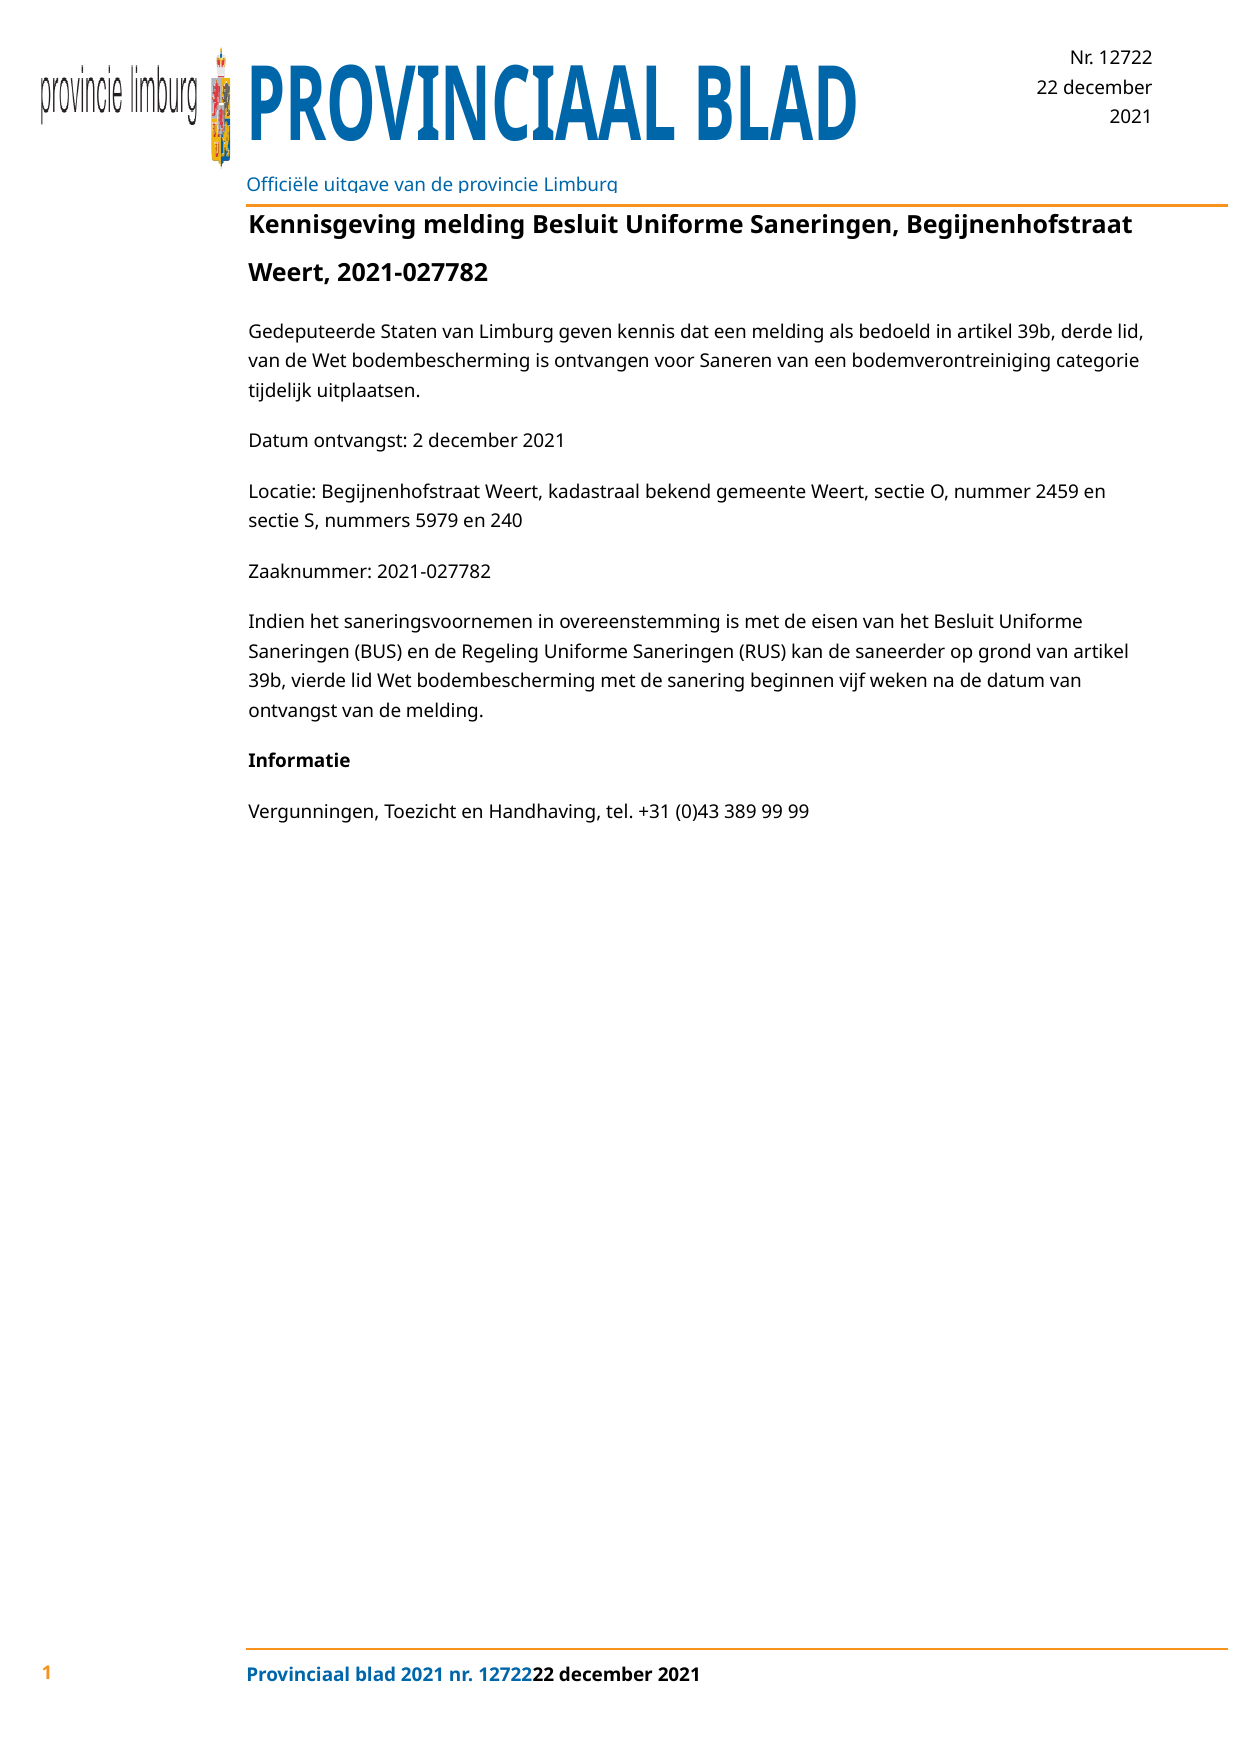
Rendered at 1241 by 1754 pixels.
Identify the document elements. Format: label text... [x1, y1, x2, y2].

text Kennisgeving melding Besluit Uniforme Saneringen, Begijnenhofstraat Weert, 2021-027782 [248, 207, 1152, 288]
text Informatie [248, 747, 1152, 773]
text Gedeputeerde Staten van Limburg geven kennis dat een melding als bedoeld in artikel 39b, derde lid, van de Wet bodembescherming is ontvangen voor Saneren van een bodemverontreiniging categorie tijdelijk uitplaatsen. [248, 318, 1152, 403]
text Datum ontvangst: 2 december 2021 [248, 427, 1152, 453]
text Zaaknummer: 2021-027782 [248, 558, 1152, 584]
picture [41, 47, 231, 172]
text Locatie: Begijnenhofstraat Weert, kadastraal bekend gemeente Weert, sectie O, nummer 2459 en sectie S, nummers 5979 en 240 [248, 478, 1152, 533]
text Vergunningen, Toezicht en Handhaving, tel. +31 (0)43 389 99 99 [248, 798, 1152, 824]
text Indien het saneringsvoornemen in overeenstemming is met de eisen van het Besluit Uniforme Saneringen (BUS) en de Regeling Uniforme Saneringen (RUS) kan de saneerder op grond van artikel 39b, vierde lid Wet bodembescherming met de sanering beginnen vijf weken na de datum van ontvangst van de melding. [248, 608, 1152, 723]
